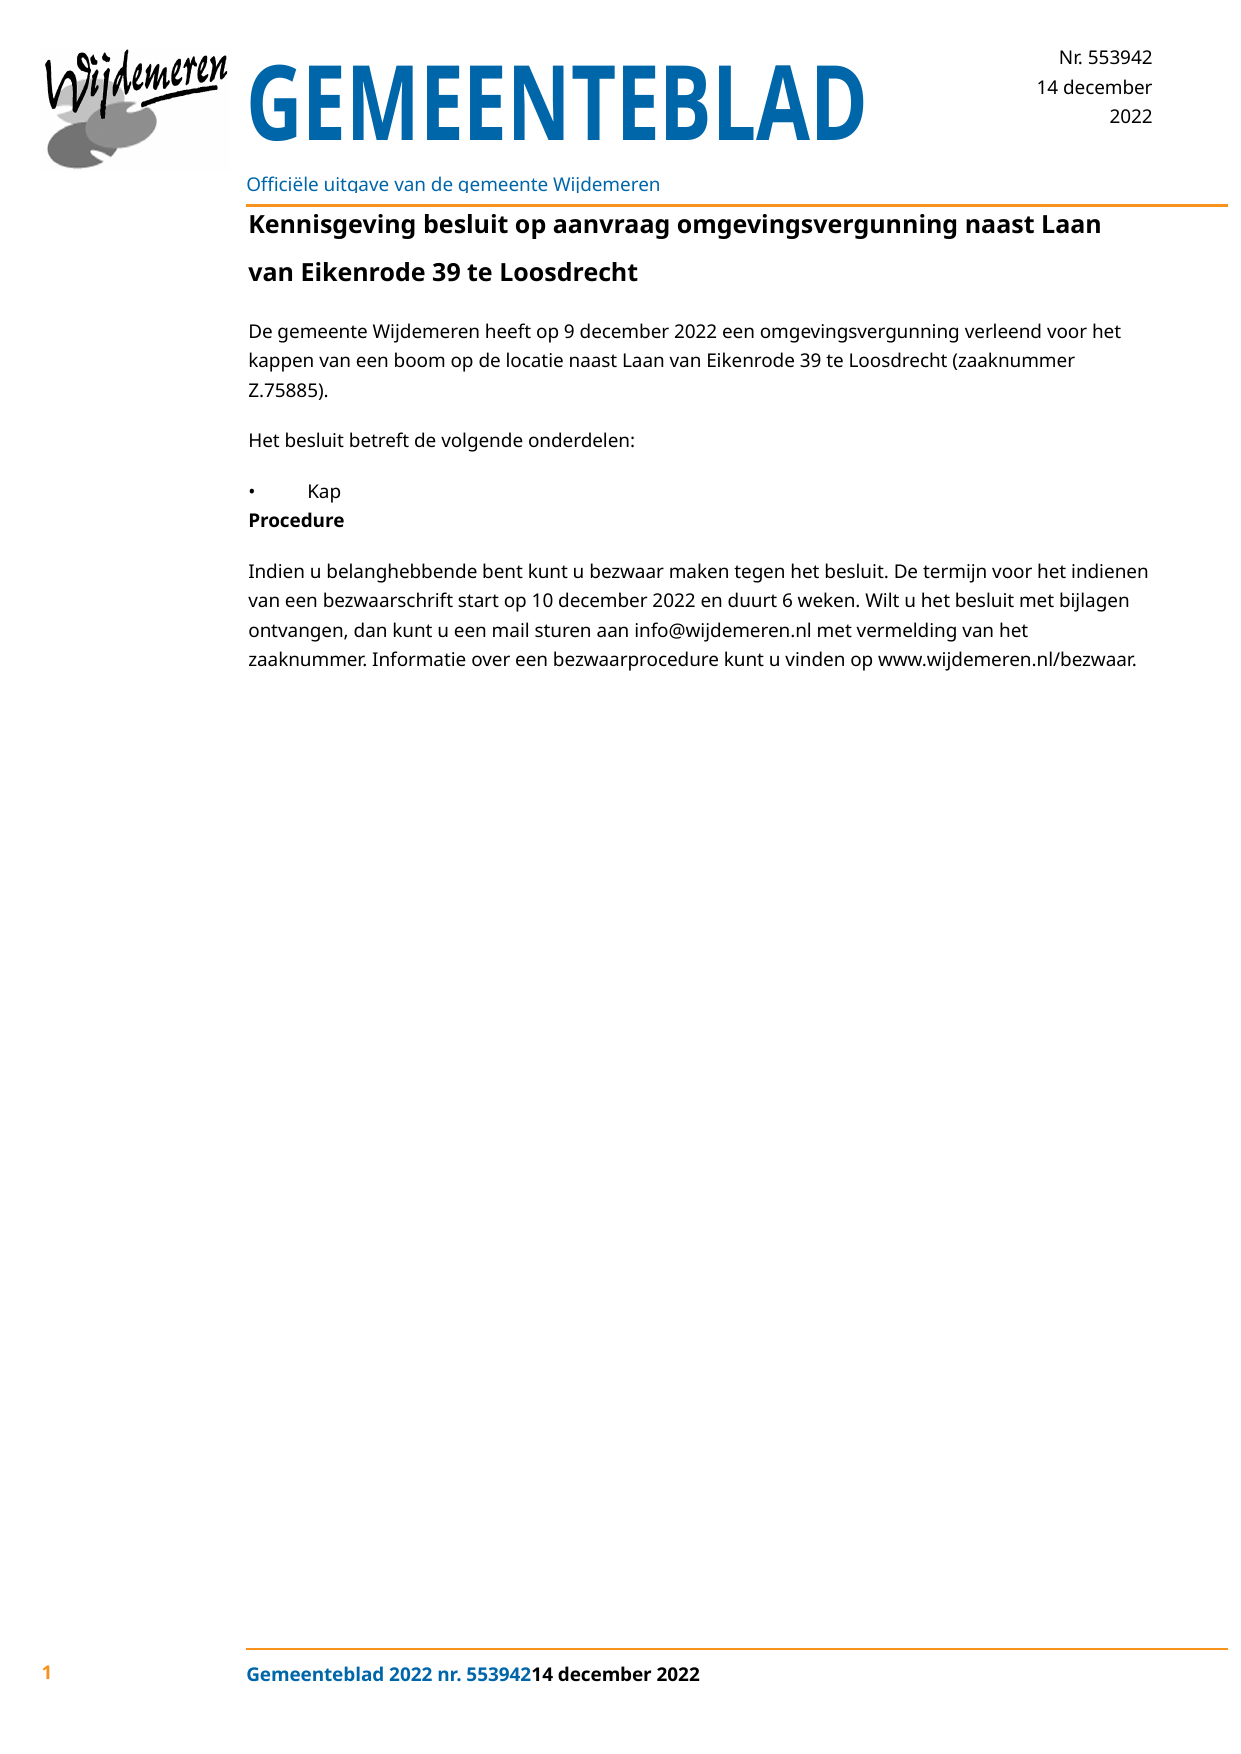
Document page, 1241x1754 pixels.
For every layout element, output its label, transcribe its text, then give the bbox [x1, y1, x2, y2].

text De gemeente Wijdemeren heeft op 9 december 2022 een omgevingsvergunning verleend voor het kappen van een boom op de locatie naast Laan van Eikenrode 39 te Loosdrecht (zaaknummer Z.75885). [248, 318, 1152, 403]
list Kap [248, 478, 1152, 504]
text Procedure [248, 507, 1152, 533]
text Kennisgeving besluit op aanvraag omgevingsvergunning naast Laan van Eikenrode 39 te Loosdrecht [248, 207, 1152, 288]
text Het besluit betreft de volgende onderdelen: [248, 427, 1152, 453]
text Indien u belanghebbende bent kunt u bezwaar maken tegen het besluit. De termijn voor het indienen van een bezwaarschrift start op 10 december 2022 en duurt 6 weken. Wilt u het besluit met bijlagen ontvangen, dan kunt u een mail sturen aan info@wijdemeren.nl met vermelding van het zaaknummer. Informatie over een bezwaarprocedure kunt u vinden op www.wijdemeren.nl/bezwaar. [248, 558, 1152, 672]
picture [41, 47, 231, 172]
